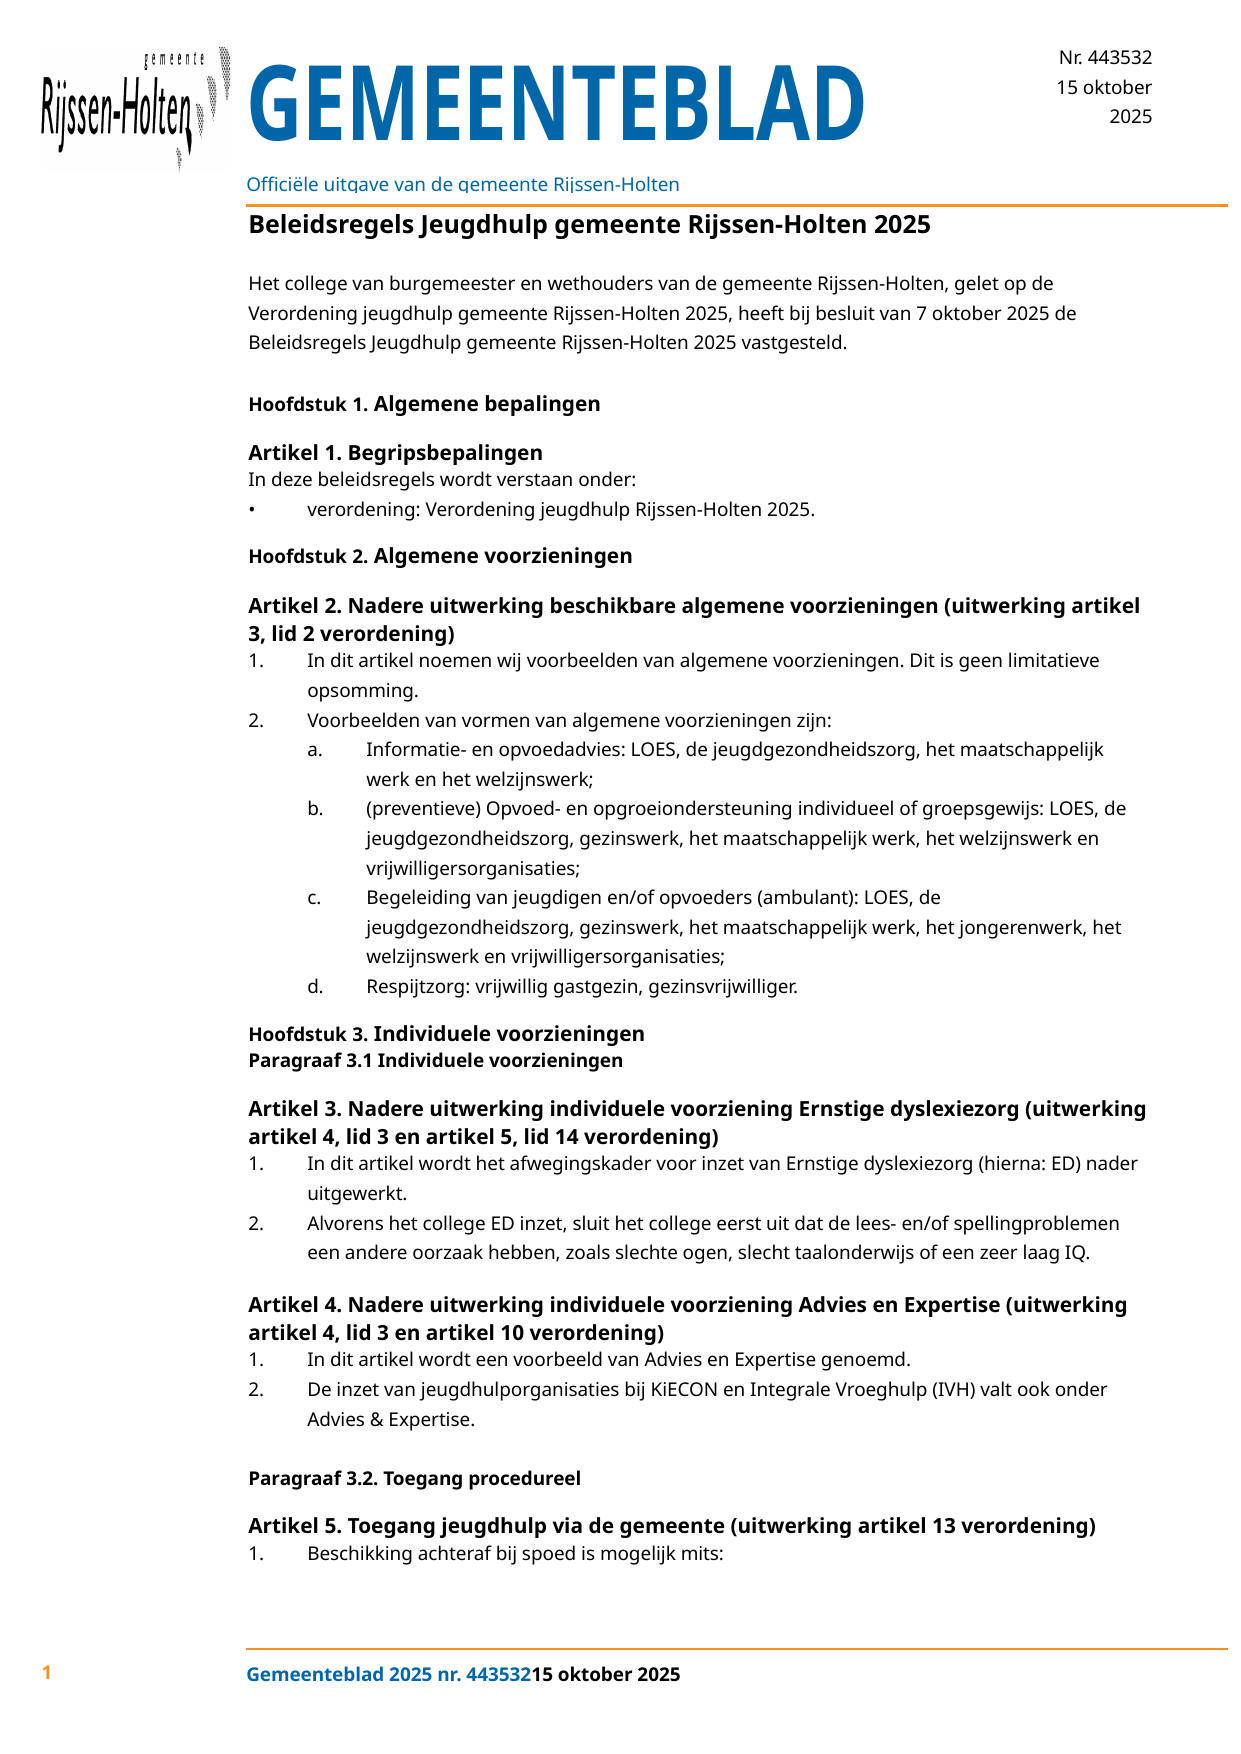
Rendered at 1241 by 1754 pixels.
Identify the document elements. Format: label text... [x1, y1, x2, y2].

text Hoofdstuk 2. Algemene voorzieningen [248, 542, 1152, 570]
text Artikel 1. Begripsbepalingen [248, 438, 1152, 466]
text Hoofdstuk 3. Individuele voorzieningen [248, 1019, 1152, 1047]
text Paragraaf 3.2. Toegang procedureel [248, 1465, 1152, 1491]
text Artikel 3. Nadere uitwerking individuele voorziening Ernstige dyslexiezorg (uitwerking artikel 4, lid 3 en artikel 5, lid 14 verordening) [248, 1094, 1152, 1151]
text Artikel 2. Nadere uitwerking beschikbare algemene voorzieningen (uitwerking artikel 3, lid 2 verordening) [248, 591, 1152, 648]
list verordening: Verordening jeugdhulp Rijssen-Holten 2025. [248, 496, 1152, 522]
picture [41, 47, 231, 172]
list Begeleiding van jeugdigen en/of opvoeders (ambulant): LOES, de jeugdgezondheidszorg, gezinswerk, het maatschappelijk werk, het jongerenwerk, het welzijnswerk en vrijwilligersorganisaties; [307, 884, 1152, 969]
list Respijtzorg: vrijwillig gastgezin, gezinsvrijwilliger. [307, 973, 1152, 999]
text Hoofdstuk 1. Algemene bepalingen [248, 389, 1152, 417]
list (preventieve) Opvoed- en opgroeiondersteuning individueel of groepsgewijs: LOES, de jeugdgezondheidszorg, gezinswerk, het maatschappelijk werk, het welzijnswerk en vrijwilligersorganisaties; [307, 796, 1152, 881]
list Informatie- en opvoedadvies: LOES, de jeugdgezondheidszorg, het maatschappelijk werk en het welzijnswerk; [307, 736, 1152, 792]
list In dit artikel noemen wij voorbeelden van algemene voorzieningen. Dit is geen limitatieve opsomming. [248, 648, 1152, 703]
text Beleidsregels Jeugdhulp gemeente Rijssen-Holten 2025 [248, 207, 1152, 241]
list De inzet van jeugdhulporganisaties bij KiECON en Integrale Vroeghulp (IVH) valt ook onder Advies & Expertise. [248, 1376, 1152, 1432]
list In dit artikel wordt een voorbeeld van Advies en Expertise genoemd. [248, 1347, 1152, 1372]
text Artikel 5. Toegang jeugdhulp via de gemeente (uitwerking artikel 13 verordening) [248, 1512, 1152, 1540]
list Alvorens het college ED inzet, sluit het college eerst uit dat de lees- en/of spellingproblemen een andere oorzaak hebben, zoals slechte ogen, slecht taalonderwijs of een zeer laag IQ. [248, 1210, 1152, 1265]
text Het college van burgemeester en wethouders van de gemeente Rijssen-Holten, gelet op de Verordening jeugdhulp gemeente Rijssen-Holten 2025, heeft bij besluit van 7 oktober 2025 de Beleidsregels Jeugdhulp gemeente Rijssen-Holten 2025 vastgesteld. [248, 270, 1152, 355]
text Artikel 4. Nadere uitwerking individuele voorziening Advies en Expertise (uitwerking artikel 4, lid 3 en artikel 10 verordening) [248, 1290, 1152, 1347]
list Voorbeelden van vormen van algemene voorzieningen zijn: [248, 707, 1152, 733]
text Paragraaf 3.1 Individuele voorzieningen [248, 1047, 1152, 1073]
list Beschikking achteraf bij spoed is mogelijk mits: [248, 1540, 1152, 1566]
text In deze beleidsregels wordt verstaan onder: [248, 466, 1152, 492]
list In dit artikel wordt het afwegingskader voor inzet van Ernstige dyslexiezorg (hierna: ED) nader uitgewerkt. [248, 1151, 1152, 1206]
